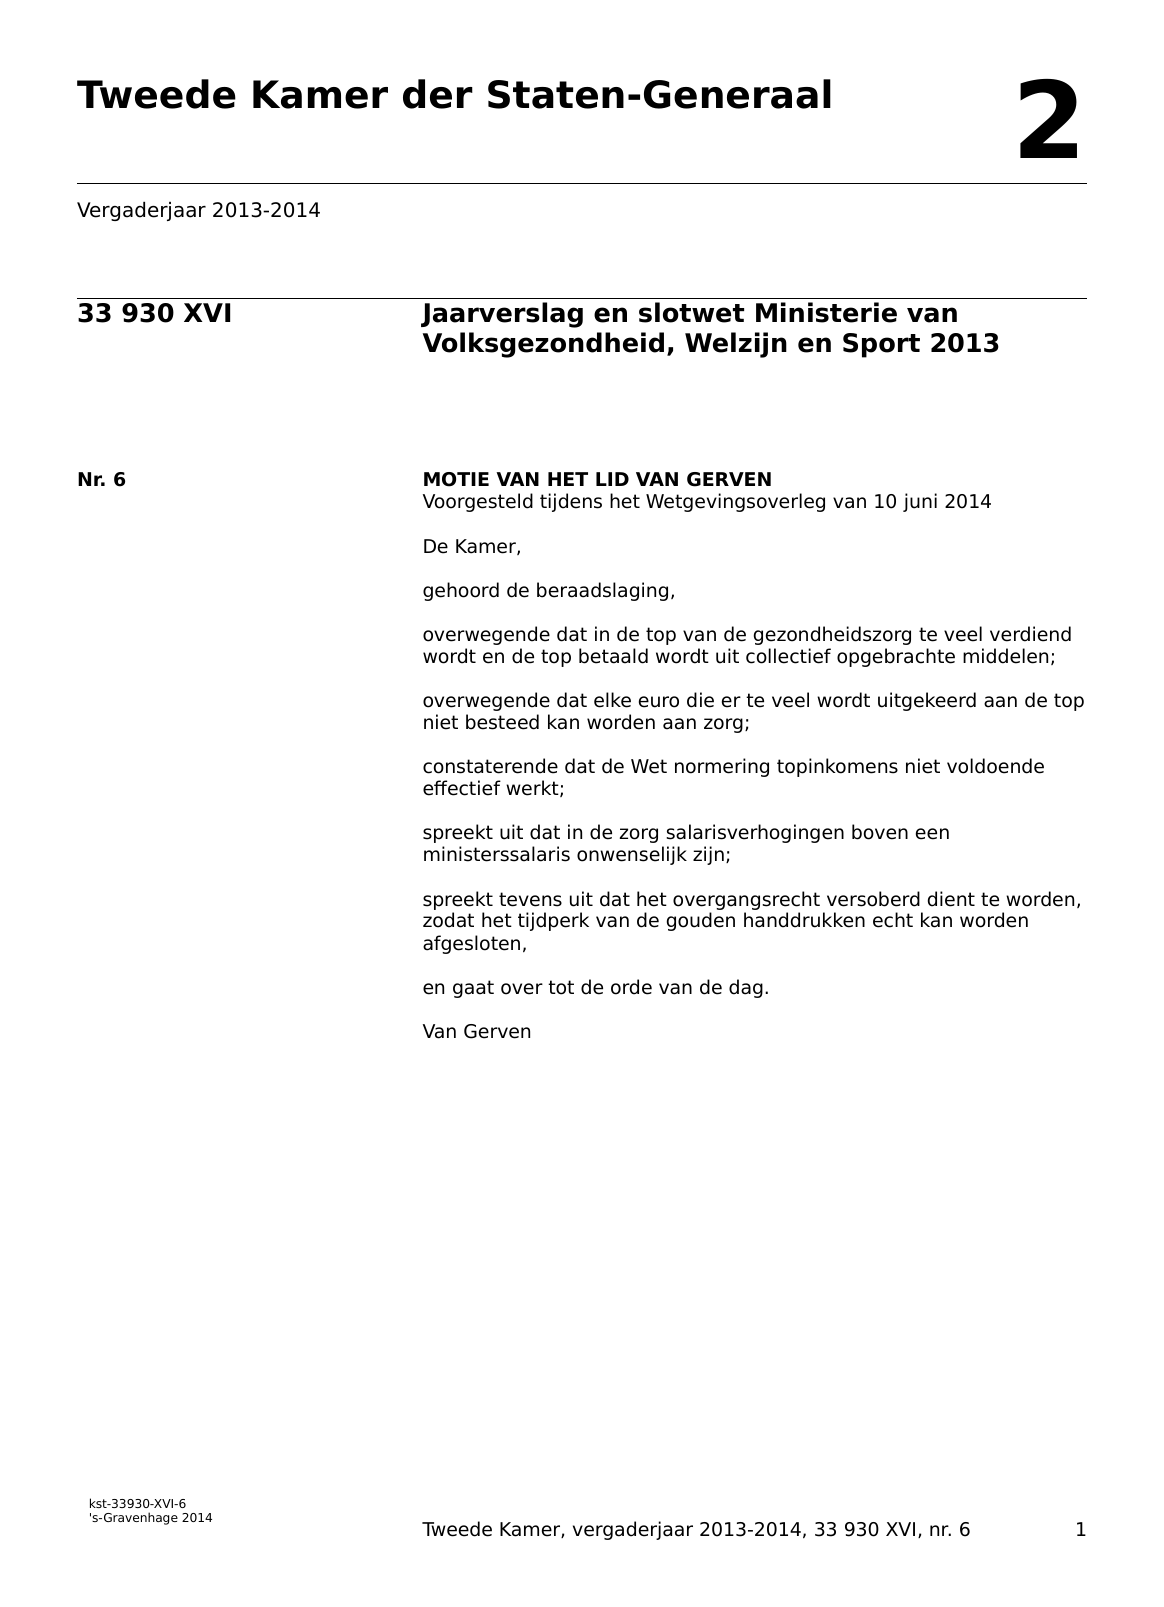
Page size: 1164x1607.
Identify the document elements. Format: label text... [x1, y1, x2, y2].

text en gaat over tot de orde van de dag. [422, 977, 1087, 998]
subtitle Nr. 6 MOTIE VAN HET LID VAN GERVEN [77, 469, 1087, 491]
text spreekt uit dat in de zorg salarisverhogingen boven een ministerssalaris onwenselijk zijn; [422, 822, 1087, 866]
table_cell Vergaderjaar 2013-2014 [77, 184, 1087, 298]
text De Kamer, [422, 536, 1087, 557]
table_header Tweede Kamer der Staten-Generaal [77, 59, 886, 183]
text 's-Gravenhage 2014 [88, 1511, 323, 1525]
text spreekt tevens uit dat het overgangsrecht versoberd dient te worden, zodat het tijdperk van de gouden handdrukken echt kan worden afgesloten, [422, 888, 1087, 954]
text Van Gerven [422, 1021, 1087, 1043]
text constaterende dat de Wet normering topinkomens niet voldoende effectief werkt; [422, 756, 1087, 800]
table_header 2 [886, 59, 1087, 183]
text Voorgesteld tijdens het Wetgevingsoverleg van 10 juni 2014 [422, 491, 1087, 513]
text kst-33930-XVI-6 [88, 1497, 323, 1511]
text overwegende dat in de top van de gezondheidszorg te veel verdiend wordt en de top betaald wordt uit collectief opgebrachte middelen; [422, 624, 1087, 668]
text gehoord de beraadslaging, [422, 580, 1087, 602]
subtitle 33 930 XVI Jaarverslag en slotwet Ministerie van Volksgezondheid, Welzijn en Sport 2013 [77, 299, 1087, 358]
text overwegende dat elke euro die er te veel wordt uitgekeerd aan de top niet besteed kan worden aan zorg; [422, 690, 1087, 734]
